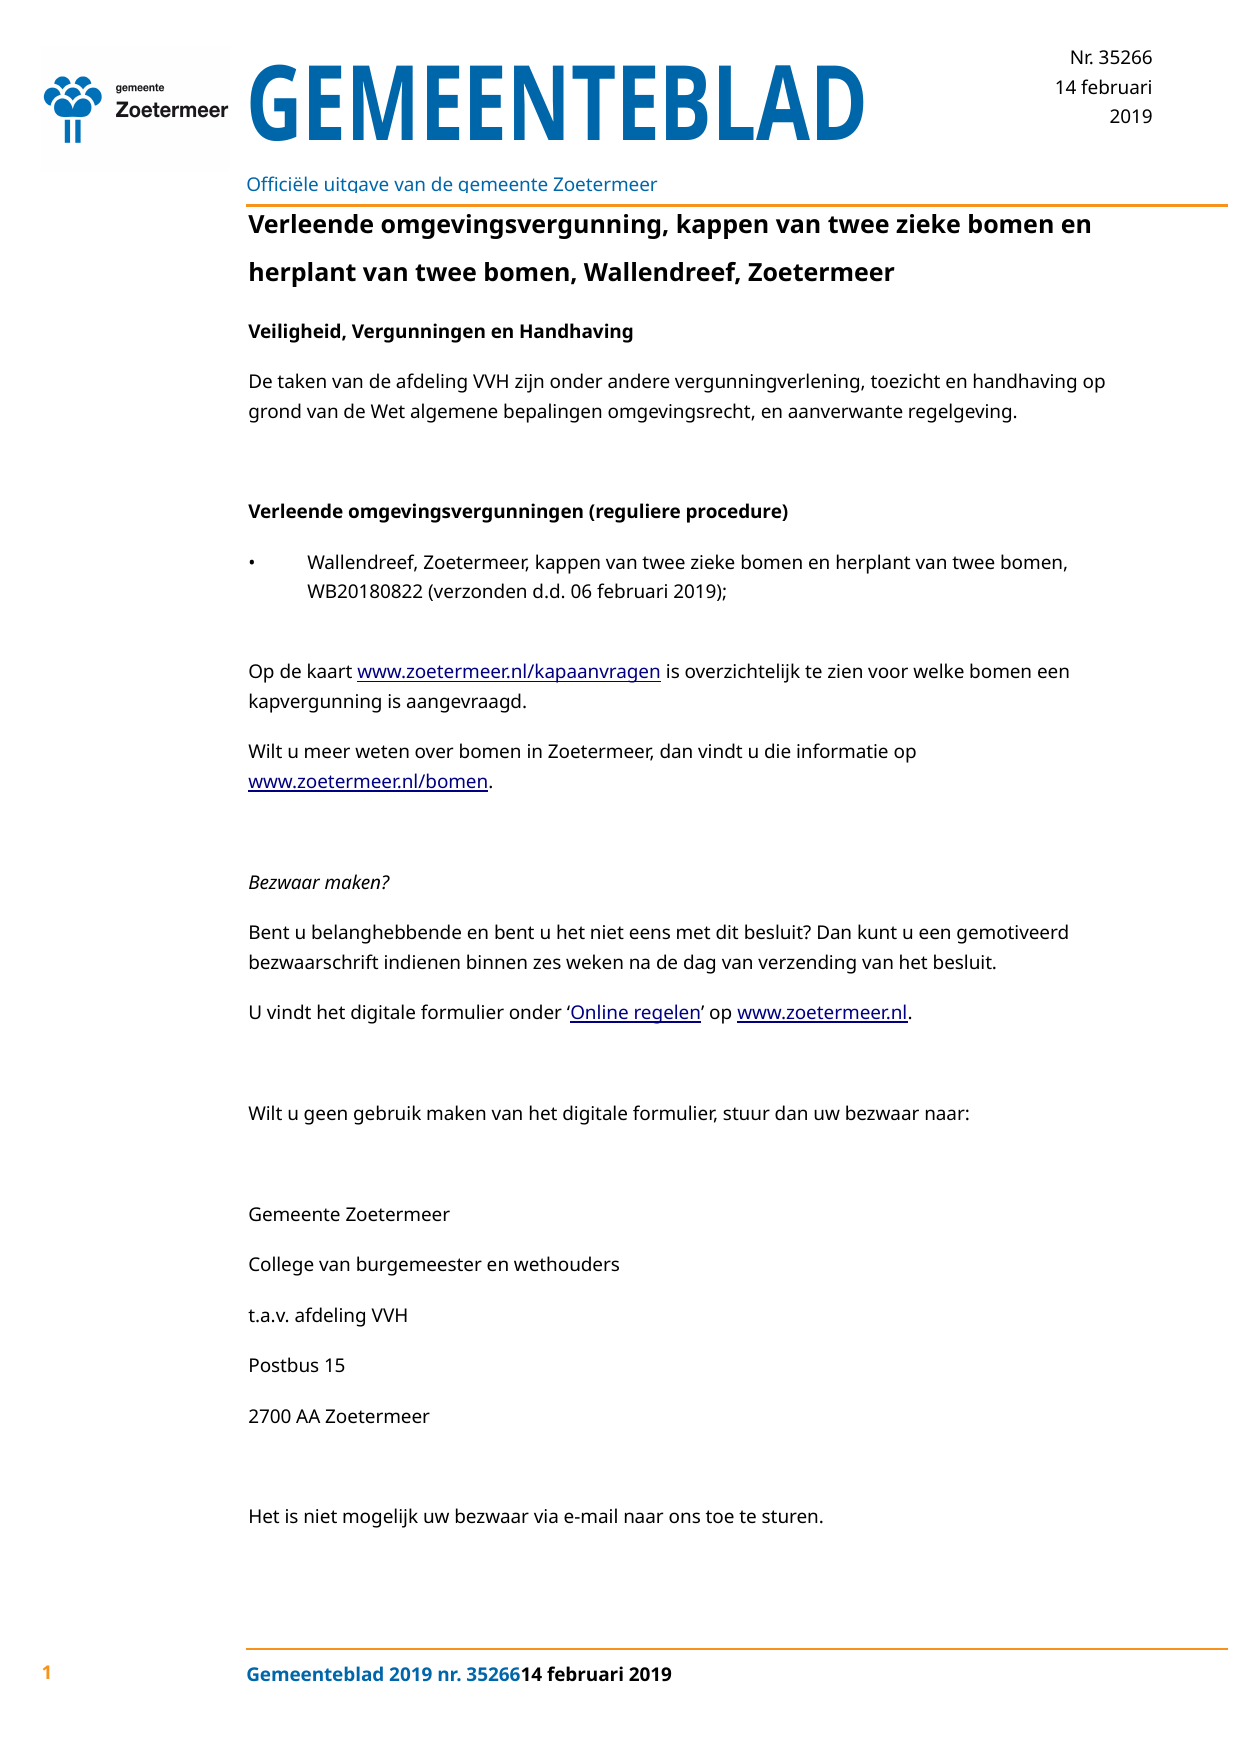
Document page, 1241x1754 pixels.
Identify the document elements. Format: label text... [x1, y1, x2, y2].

text College van burgemeester en wethouders [248, 1252, 1152, 1277]
text 2700 AA Zoetermeer [248, 1403, 1152, 1429]
text t.a.v. afdeling VVH [248, 1302, 1152, 1328]
list Wallendreef, Zoetermeer, kappen van twee zieke bomen en herplant van twee bomen, WB20180822 (verzonden d.d. 06 februari 2019); [248, 549, 1152, 604]
text De taken van de afdeling VVH zijn onder andere vergunningverlening, toezicht en handhaving op grond van de Wet algemene bepalingen omgevingsrecht, en aanverwante regelgeving. [248, 368, 1152, 424]
text Verleende omgevingsvergunningen (reguliere procedure) [248, 499, 1152, 524]
text U vindt het digitale formulier onder ‘Online regelen’ op www.zoetermeer.nl. [248, 999, 1152, 1025]
text Gemeente Zoetermeer [248, 1201, 1152, 1227]
text Op de kaart www.zoetermeer.nl/kapaanvragen is overzichtelijk te zien voor welke bomen een kapvergunning is aangevraagd. [248, 659, 1152, 714]
text Postbus 15 [248, 1352, 1152, 1378]
picture [41, 47, 231, 172]
text Het is niet mogelijk uw bezwaar via e-mail naar ons toe te sturen. [248, 1504, 1152, 1529]
text Veiligheid, Vergunningen en Handhaving [248, 318, 1152, 344]
text Wilt u meer weten over bomen in Zoetermeer, dan vindt u die informatie op www.zoetermeer.nl/bomen. [248, 739, 1152, 794]
text Verleende omgevingsvergunning, kappen van twee zieke bomen en herplant van twee bomen, Wallendreef, Zoetermeer [248, 207, 1152, 288]
text Wilt u geen gebruik maken van het digitale formulier, stuur dan uw bezwaar naar: [248, 1100, 1152, 1126]
text Bezwaar maken? [248, 869, 1152, 895]
text Bent u belanghebbende en bent u het niet eens met dit besluit? Dan kunt u een gemotiveerd bezwaarschrift indienen binnen zes weken na de dag van verzending van het besluit. [248, 919, 1152, 975]
